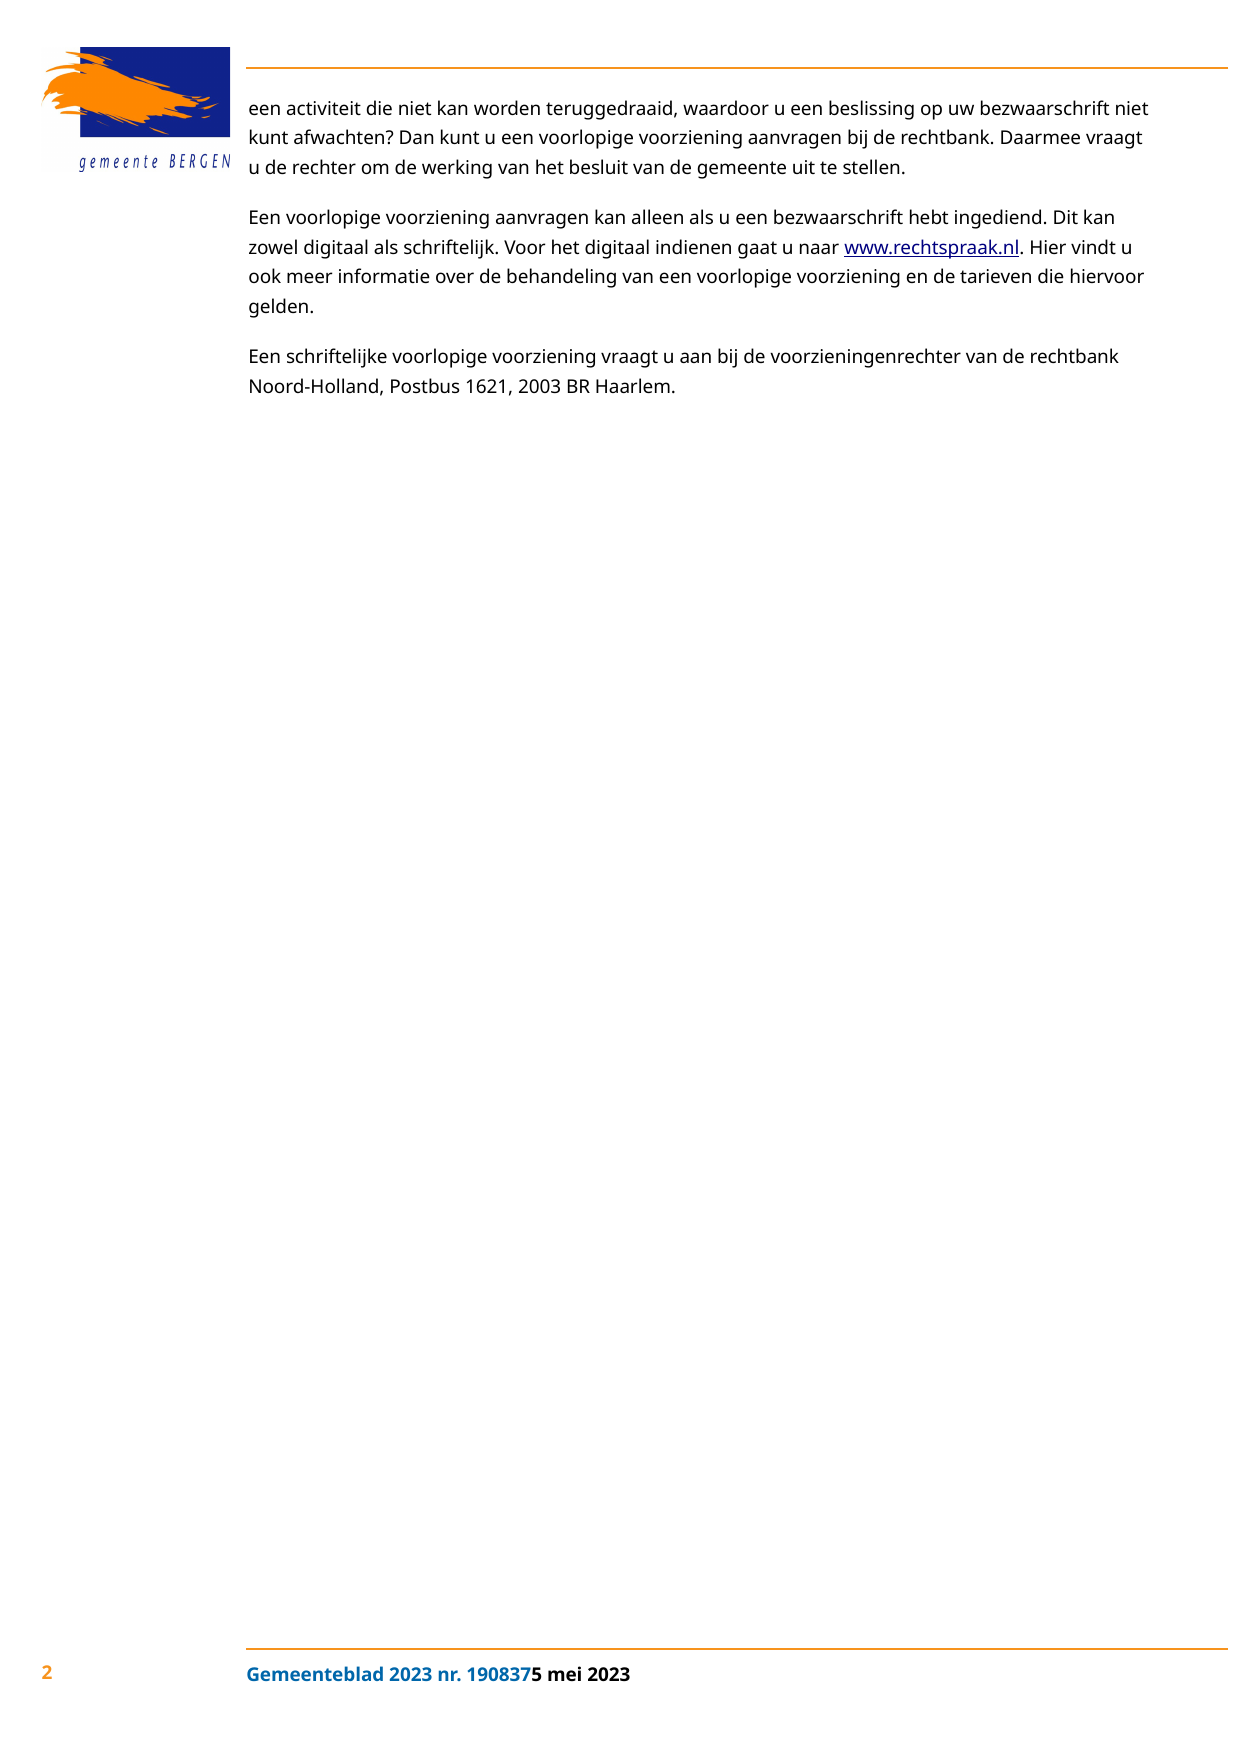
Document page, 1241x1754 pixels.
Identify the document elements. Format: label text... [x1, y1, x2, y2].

text Een voorlopige voorziening aanvragen kan alleen als u een bezwaarschrift hebt ingediend. Dit kan zowel digitaal als schriftelijk. Voor het digitaal indienen gaat u naar www.rechtspraak.nl. Hier vindt u ook meer informatie over de behandeling van een voorlopige voorziening en de tarieven die hiervoor gelden. [248, 204, 1152, 319]
picture [41, 47, 231, 172]
text een activiteit die niet kan worden teruggedraaid, waardoor u een beslissing op uw bezwaarschrift niet kunt afwachten? Dan kunt u een voorlopige voorziening aanvragen bij de rechtbank. Daarmee vraagt u de rechter om de werking van het besluit van de gemeente uit te stellen. [248, 95, 1152, 180]
text Een schriftelijke voorlopige voorziening vraagt u aan bij de voorzieningenrechter van de rechtbank Noord-Holland, Postbus 1621, 2003 BR Haarlem. [248, 343, 1152, 399]
